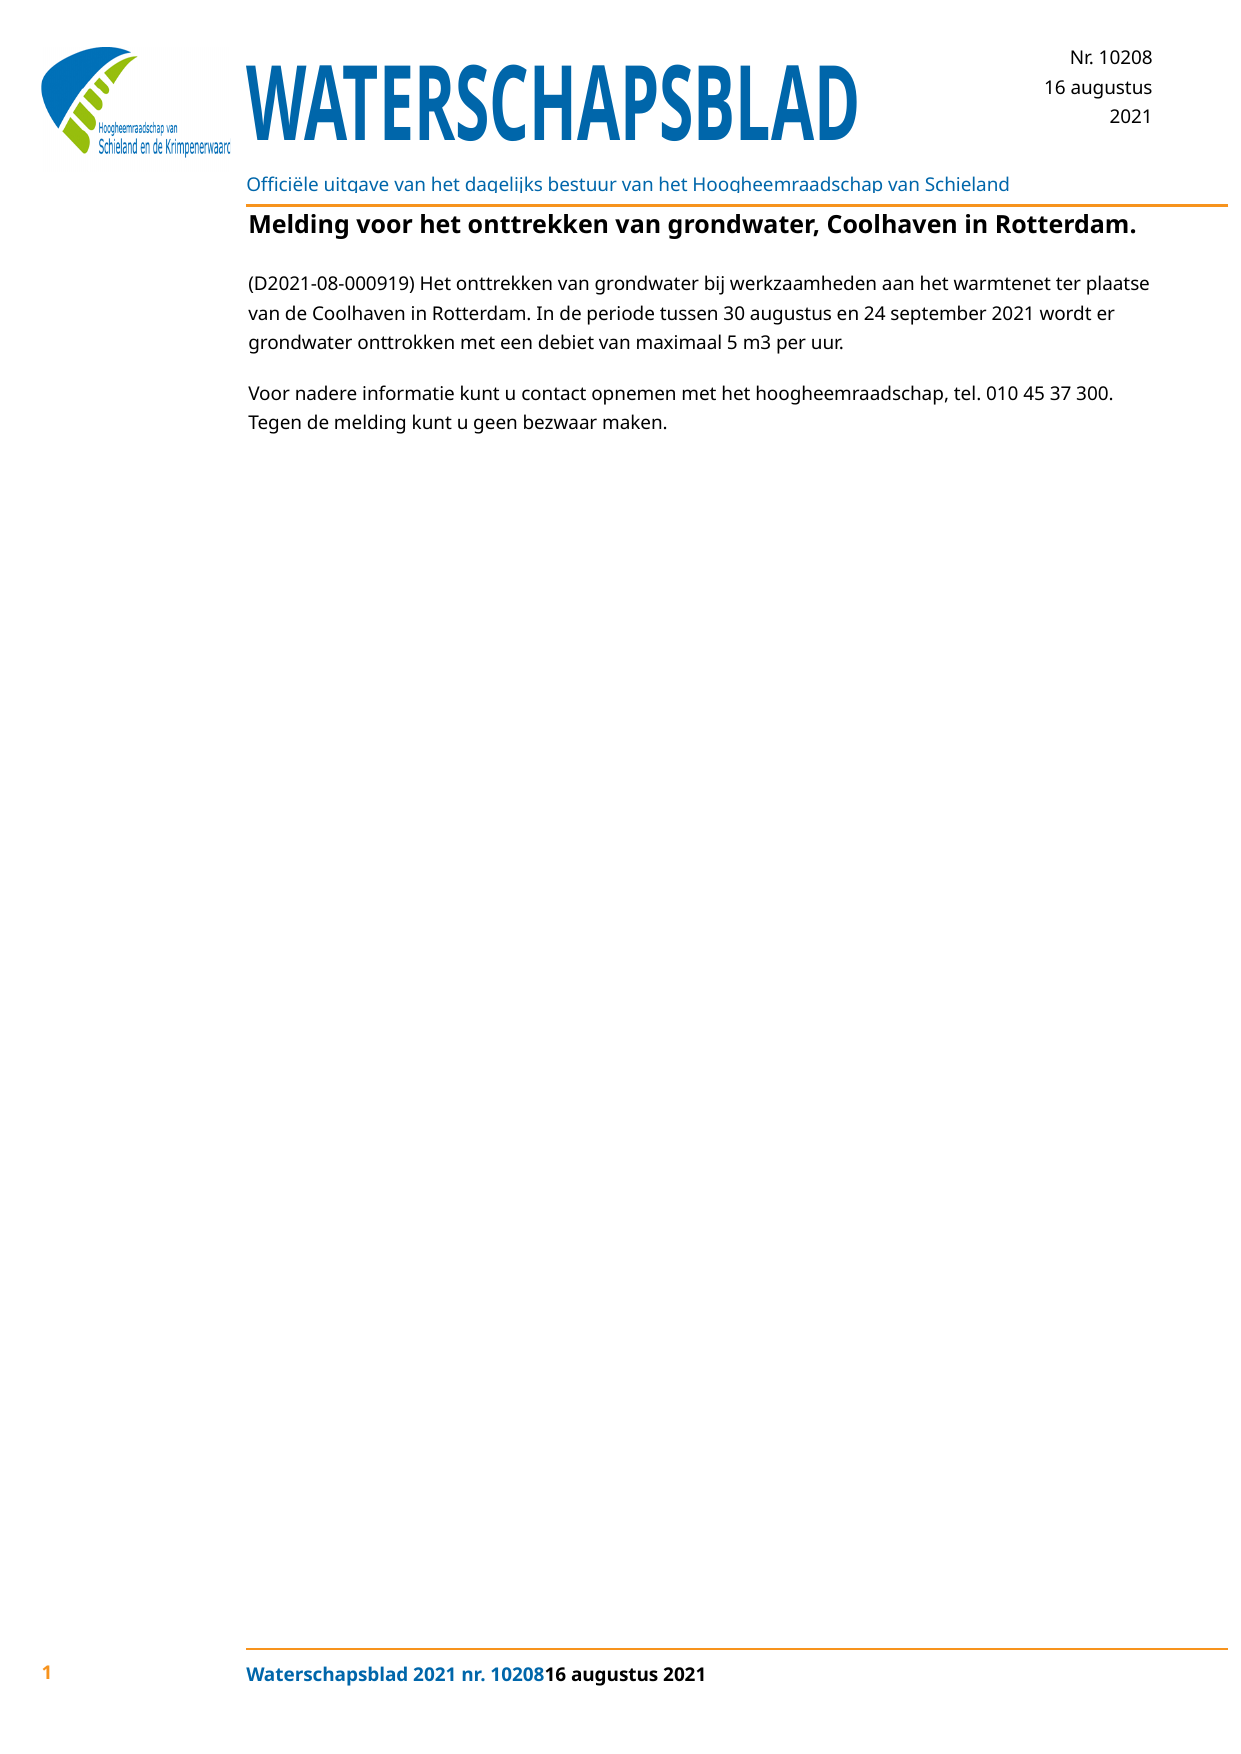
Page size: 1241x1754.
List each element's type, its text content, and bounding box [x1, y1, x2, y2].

text (D2021-08-000919) Het onttrekken van grondwater bij werkzaamheden aan het warmtenet ter plaatse van de Coolhaven in Rotterdam. In de periode tussen 30 augustus en 24 september 2021 wordt er grondwater onttrokken met een debiet van maximaal 5 m3 per uur. [248, 270, 1152, 355]
text Voor nadere informatie kunt u contact opnemen met het hoogheemraadschap, tel. 010 45 37 300. Tegen de melding kunt u geen bezwaar maken. [248, 380, 1152, 435]
picture [41, 47, 231, 172]
text Melding voor het onttrekken van grondwater, Coolhaven in Rotterdam. [248, 207, 1152, 241]
